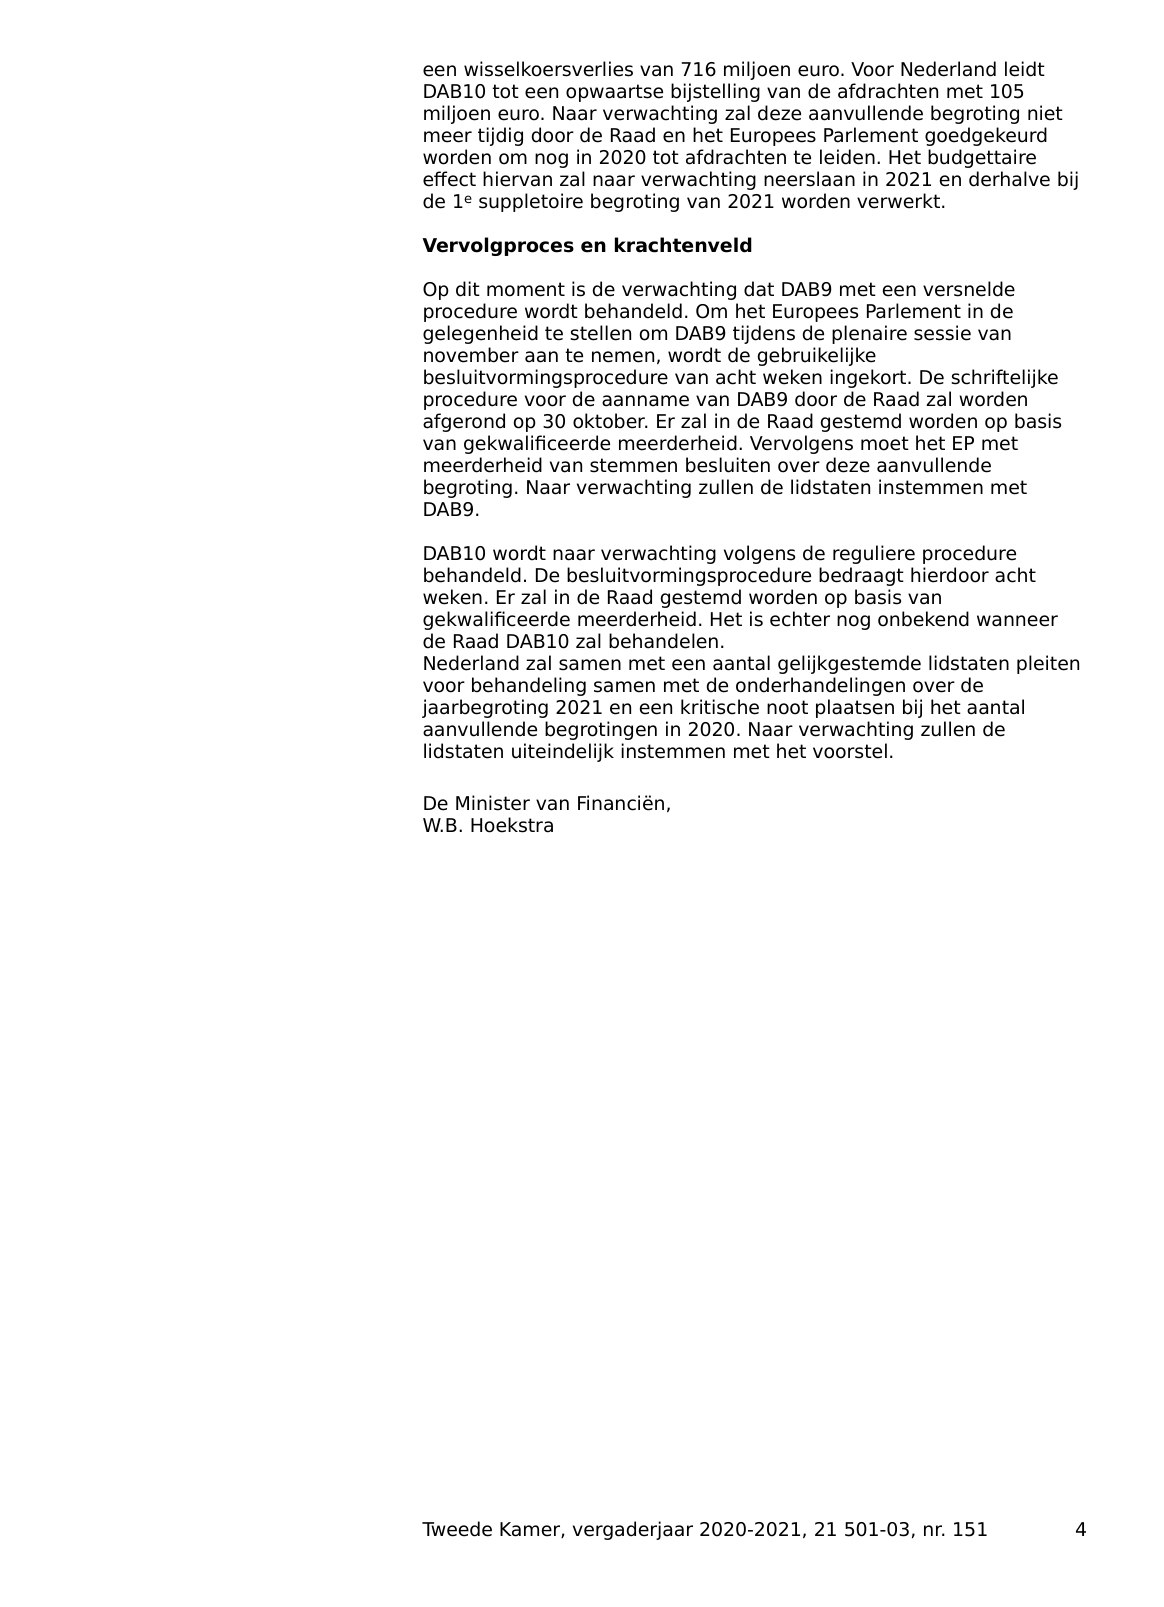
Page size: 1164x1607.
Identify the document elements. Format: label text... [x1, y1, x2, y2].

text De Minister van Financiën, W.B. Hoekstra [422, 793, 1087, 837]
text Op dit moment is de verwachting dat DAB9 met een versnelde procedure wordt behandeld. Om het Europees Parlement in de gelegenheid te stellen om DAB9 tijdens de plenaire sessie van november aan te nemen, wordt de gebruikelijke besluitvormingsprocedure van acht weken ingekort. De schriftelijke procedure voor de aanname van DAB9 door de Raad zal worden afgerond op 30 oktober. Er zal in de Raad gestemd worden op basis van gekwalificeerde meerderheid. Vervolgens moet het EP met meerderheid van stemmen besluiten over deze aanvullende begroting. Naar verwachting zullen de lidstaten instemmen met DAB9. [422, 279, 1087, 521]
text DAB10 wordt naar verwachting volgens de reguliere procedure behandeld. De besluitvormingsprocedure bedraagt hierdoor acht weken. Er zal in de Raad gestemd worden op basis van gekwalificeerde meerderheid. Het is echter nog onbekend wanneer de Raad DAB10 zal behandelen. [422, 543, 1087, 653]
text een wisselkoersverlies van 716 miljoen euro. Voor Nederland leidt DAB10 tot een opwaartse bijstelling van de afdrachten met 105 miljoen euro. Naar verwachting zal deze aanvullende begroting niet meer tijdig door de Raad en het Europees Parlement goedgekeurd worden om nog in 2020 tot afdrachten te leiden. Het budgettaire effect hiervan zal naar verwachting neerslaan in 2021 en derhalve bij de 1e suppletoire begroting van 2021 worden verwerkt. [422, 59, 1087, 213]
text Nederland zal samen met een aantal gelijkgestemde lidstaten pleiten voor behandeling samen met de onderhandelingen over de jaarbegroting 2021 en een kritische noot plaatsen bij het aantal aanvullende begrotingen in 2020. Naar verwachting zullen de lidstaten uiteindelijk instemmen met het voorstel. [422, 653, 1087, 763]
subtitle Vervolgproces en krachtenveld [422, 235, 1087, 257]
